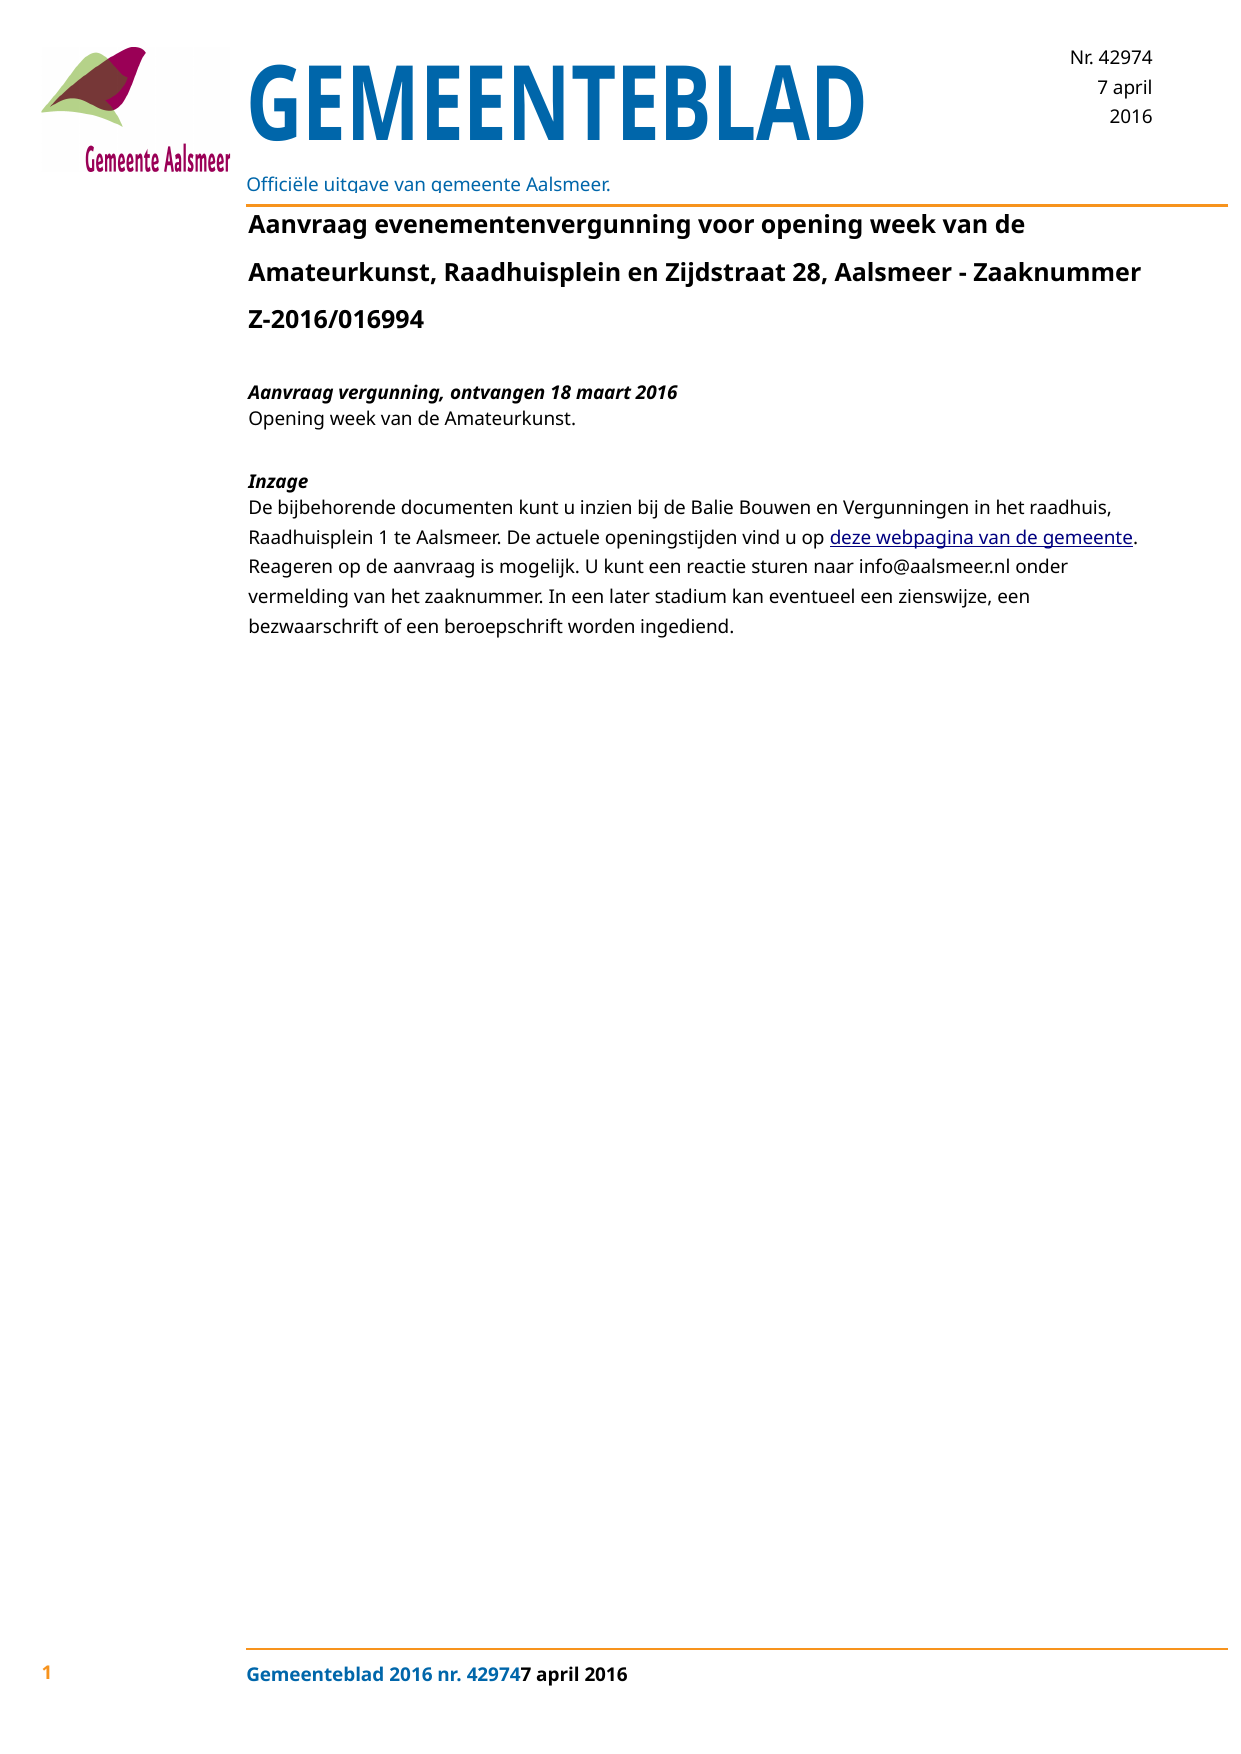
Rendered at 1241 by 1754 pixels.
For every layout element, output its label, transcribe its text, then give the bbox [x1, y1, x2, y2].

text Aanvraag vergunning, ontvangen 18 maart 2016 [248, 379, 1152, 405]
text ​ [248, 663, 1152, 689]
picture [41, 47, 231, 172]
text Aanvraag evenementenvergunning voor opening week van de Amateurkunst, Raadhuisplein en Zijdstraat 28, Aalsmeer - Zaaknummer Z-2016/016994 [248, 207, 1152, 336]
text De bijbehorende documenten kunt u inzien bij de Balie Bouwen en Vergunningen in het raadhuis, Raadhuisplein 1 te Aalsmeer. De actuele openingstijden vind u op deze webpagina van de gemeente. Reageren op de aanvraag is mogelijk. U kunt een reactie sturen naar info@aalsmeer.nl onder vermelding van het zaaknummer. In een later stadium kan eventueel een zienswijze, een bezwaarschrift of een beroepschrift worden ingediend. [248, 494, 1152, 638]
text Inzage [248, 469, 1152, 494]
text Opening week van de Amateurkunst. [248, 405, 1152, 431]
